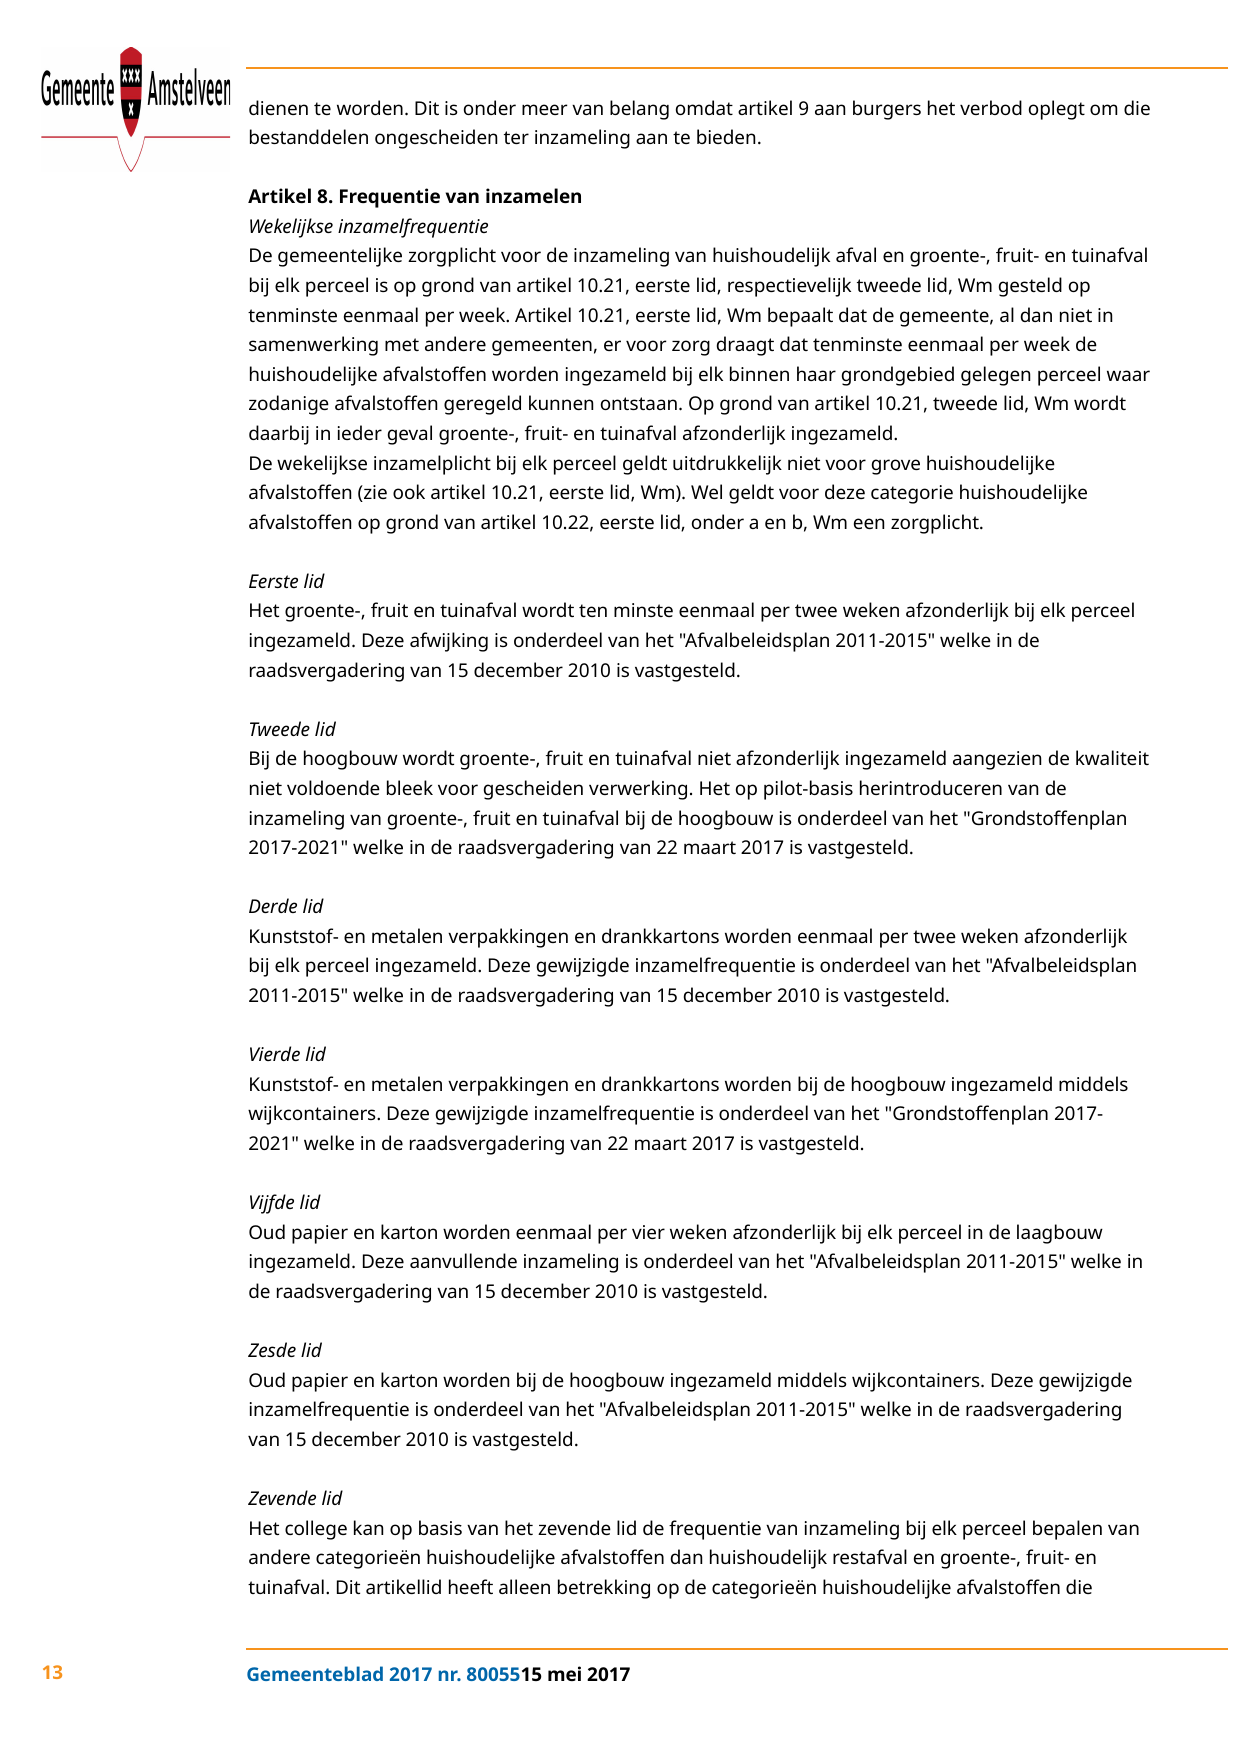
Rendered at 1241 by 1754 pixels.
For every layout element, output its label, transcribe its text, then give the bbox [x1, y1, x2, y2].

text Wekelijkse inzamelfrequentie [248, 213, 1152, 239]
text dienen te worden. Dit is onder meer van belang omdat artikel 9 aan burgers het verbod oplegt om die bestanddelen ongescheiden ter inzameling aan te bieden. [248, 95, 1152, 150]
text Zesde lid [248, 1337, 1152, 1363]
text Oud papier en karton worden eenmaal per vier weken afzonderlijk bij elk perceel in de laagbouw ingezameld. Deze aanvullende inzameling is onderdeel van het "Afvalbeleidsplan 2011-2015" welke in de raadsvergadering van 15 december 2010 is vastgesteld. [248, 1219, 1152, 1304]
text Het college kan op basis van het zevende lid de frequentie van inzameling bij elk perceel bepalen van andere categorieën huishoudelijke afvalstoffen dan huishoudelijk restafval en groente-, fruit- en tuinafval. Dit artikellid heeft alleen betrekking op de categorieën huishoudelijke afvalstoffen die [248, 1515, 1152, 1600]
text Oud papier en karton worden bij de hoogbouw ingezameld middels wijkcontainers. Deze gewijzigde inzamelfrequentie is onderdeel van het "Afvalbeleidsplan 2011-2015" welke in de raadsvergadering van 15 december 2010 is vastgesteld. [248, 1367, 1152, 1452]
text Zevende lid [248, 1485, 1152, 1511]
text Tweede lid [248, 716, 1152, 742]
text De gemeentelijke zorgplicht voor de inzameling van huishoudelijk afval en groente-, fruit- en tuinafval bij elk perceel is op grond van artikel 10.21, eerste lid, respectievelijk tweede lid, Wm gesteld op tenminste eenmaal per week. Artikel 10.21, eerste lid, Wm bepaalt dat de gemeente, al dan niet in samenwerking met andere gemeenten, er voor zorg draagt dat tenminste eenmaal per week de huishoudelijke afvalstoffen worden ingezameld bij elk binnen haar grondgebied gelegen perceel waar zodanige afvalstoffen geregeld kunnen ontstaan. Op grond van artikel 10.21, tweede lid, Wm wordt daarbij in ieder geval groente-, fruit- en tuinafval afzonderlijk ingezameld. [248, 243, 1152, 446]
text Bij de hoogbouw wordt groente-, fruit en tuinafval niet afzonderlijk ingezameld aangezien de kwaliteit niet voldoende bleek voor gescheiden verwerking. Het op pilot-basis herintroduceren van de inzameling van groente-, fruit en tuinafval bij de hoogbouw is onderdeel van het "Grondstoffenplan 2017-2021" welke in de raadsvergadering van 22 maart 2017 is vastgesteld. [248, 746, 1152, 860]
text Kunststof- en metalen verpakkingen en drankkartons worden eenmaal per twee weken afzonderlijk bij elk perceel ingezameld. Deze gewijzigde inzamelfrequentie is onderdeel van het "Afvalbeleidsplan 2011-2015" welke in de raadsvergadering van 15 december 2010 is vastgesteld. [248, 923, 1152, 1008]
text De wekelijkse inzamelplicht bij elk perceel geldt uitdrukkelijk niet voor grove huishoudelijke afvalstoffen (zie ook artikel 10.21, eerste lid, Wm). Wel geldt voor deze categorie huishoudelijke afvalstoffen op grond van artikel 10.22, eerste lid, onder a en b, Wm een zorgplicht. [248, 450, 1152, 535]
text Vijfde lid [248, 1189, 1152, 1215]
text Eerste lid [248, 568, 1152, 594]
text Het groente-, fruit en tuinafval wordt ten minste eenmaal per twee weken afzonderlijk bij elk perceel ingezameld. Deze afwijking is onderdeel van het "Afvalbeleidsplan 2011-2015" welke in de raadsvergadering van 15 december 2010 is vastgesteld. [248, 598, 1152, 683]
picture [41, 47, 231, 172]
text Derde lid [248, 893, 1152, 919]
text Vierde lid [248, 1041, 1152, 1067]
text Kunststof- en metalen verpakkingen en drankkartons worden bij de hoogbouw ingezameld middels wijkcontainers. Deze gewijzigde inzamelfrequentie is onderdeel van het "Grondstoffenplan 2017-2021" welke in de raadsvergadering van 22 maart 2017 is vastgesteld. [248, 1071, 1152, 1156]
text Artikel 8. Frequentie van inzamelen [248, 183, 1152, 209]
